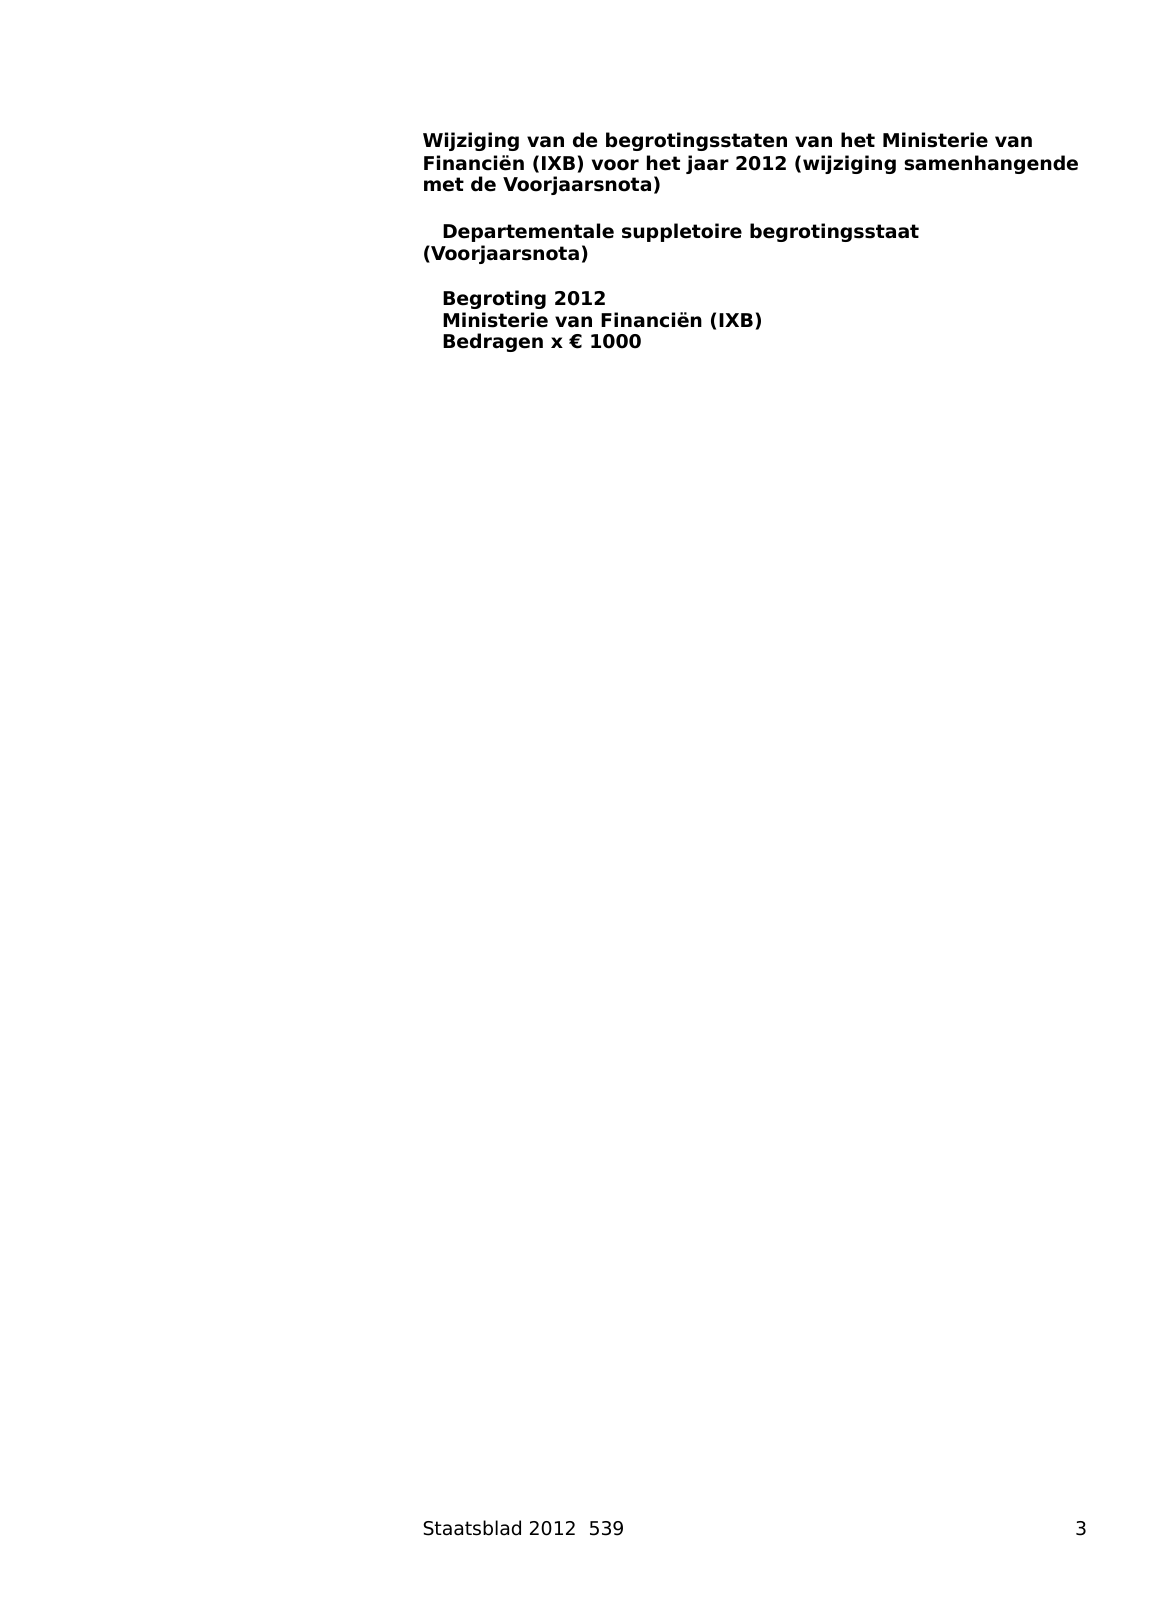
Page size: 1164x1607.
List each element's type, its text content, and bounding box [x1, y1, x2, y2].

text Departementale suppletoire begrotingsstaat (Voorjaarsnota) [422, 221, 1087, 265]
text Bedragen x € 1000 [422, 331, 1087, 353]
text Ministerie van Financiën (IXB) [422, 309, 1087, 331]
subtitle Wijziging van de begrotingsstaten van het Ministerie van Financiën (IXB) voor het jaar 2012 (wijziging samenhangende met de Voorjaarsnota) [422, 130, 1087, 196]
text Begroting 2012 [422, 287, 1087, 309]
